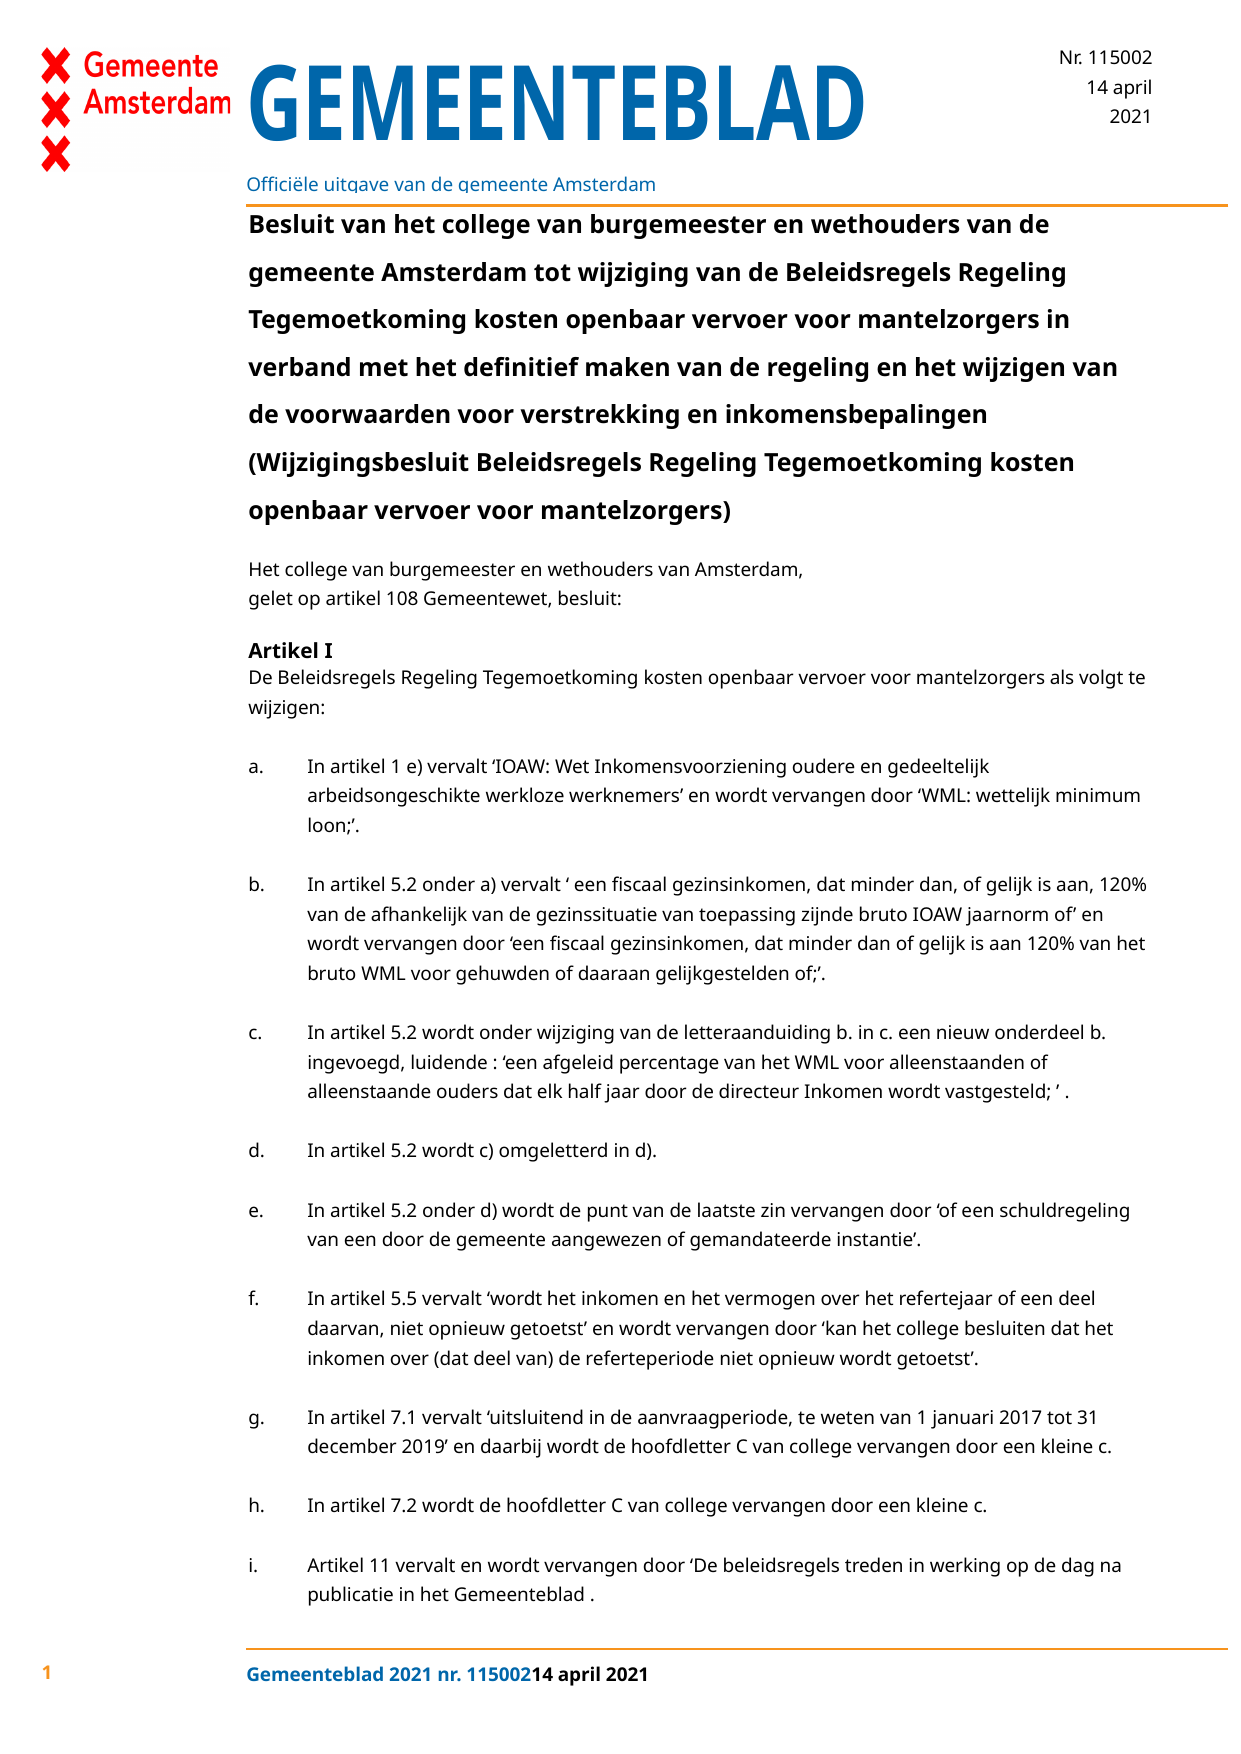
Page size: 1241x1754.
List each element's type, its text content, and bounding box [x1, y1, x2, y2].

list In artikel 5.5 vervalt ‘wordt het inkomen en het vermogen over het refertejaar of een deel daarvan, niet opnieuw getoetst’ en wordt vervangen door ‘kan het college besluiten dat het inkomen over (dat deel van) de referteperiode niet opnieuw wordt getoetst’. [248, 1286, 1152, 1371]
list In artikel 5.2 wordt onder wijziging van de letteraanduiding b. in c. een nieuw onderdeel b. ingevoegd, luidende : ‘een afgeleid percentage van het WML voor alleenstaanden of alleenstaande ouders dat elk half jaar door de directeur Inkomen wordt vastgesteld; ’ . [248, 1019, 1152, 1104]
list In artikel 5.2 onder d) wordt de punt van de laatste zin vervangen door ‘of een schuldregeling van een door de gemeente aangewezen of gemandateerde instantie’. [248, 1197, 1152, 1252]
list Artikel 11 vervalt en wordt vervangen door ‘De beleidsregels treden in werking op de dag na publicatie in het Gemeenteblad . [248, 1552, 1152, 1607]
text Het college van burgemeester en wethouders van Amsterdam, [248, 556, 1152, 582]
text De Beleidsregels Regeling Tegemoetkoming kosten openbaar vervoer voor mantelzorgers als volgt te wijzigen: [248, 664, 1152, 720]
list In artikel 7.1 vervalt ‘uitsluitend in de aanvraagperiode, te weten van 1 januari 2017 tot 31 december 2019’ en daarbij wordt de hoofdletter C van college vervangen door een kleine c. [248, 1404, 1152, 1459]
list In artikel 5.2 onder a) vervalt ‘ een fiscaal gezinsinkomen, dat minder dan, of gelijk is aan, 120% van de afhankelijk van de gezinssituatie van toepassing zijnde bruto IOAW jaarnorm of’ en wordt vervangen door ‘een fiscaal gezinsinkomen, dat minder dan of gelijk is aan 120% van het bruto WML voor gehuwden of daaraan gelijkgestelden of;’. [248, 871, 1152, 986]
list In artikel 5.2 wordt c) omgeletterd in d). [248, 1138, 1152, 1163]
picture [41, 47, 231, 172]
text Besluit van het college van burgemeester en wethouders van de gemeente Amsterdam tot wijziging van de Beleidsregels Regeling Tegemoetkoming kosten openbaar vervoer voor mantelzorgers in verband met het definitief maken van de regeling en het wijzigen van de voorwaarden voor verstrekking en inkomensbepalingen (Wijzigingsbesluit Beleidsregels Regeling Tegemoetkoming kosten openbaar vervoer voor mantelzorgers) [248, 207, 1152, 526]
text gelet op artikel 108 Gemeentewet, besluit: [248, 586, 1152, 611]
list In artikel 7.2 wordt de hoofdletter C van college vervangen door een kleine c. [248, 1493, 1152, 1518]
list In artikel 1 e) vervalt ‘IOAW: Wet Inkomensvoorziening oudere en gedeeltelijk arbeidsongeschikte werkloze werknemers’ en wordt vervangen door ‘WML: wettelijk minimum loon;’. [248, 753, 1152, 838]
text Artikel I [248, 636, 1152, 664]
